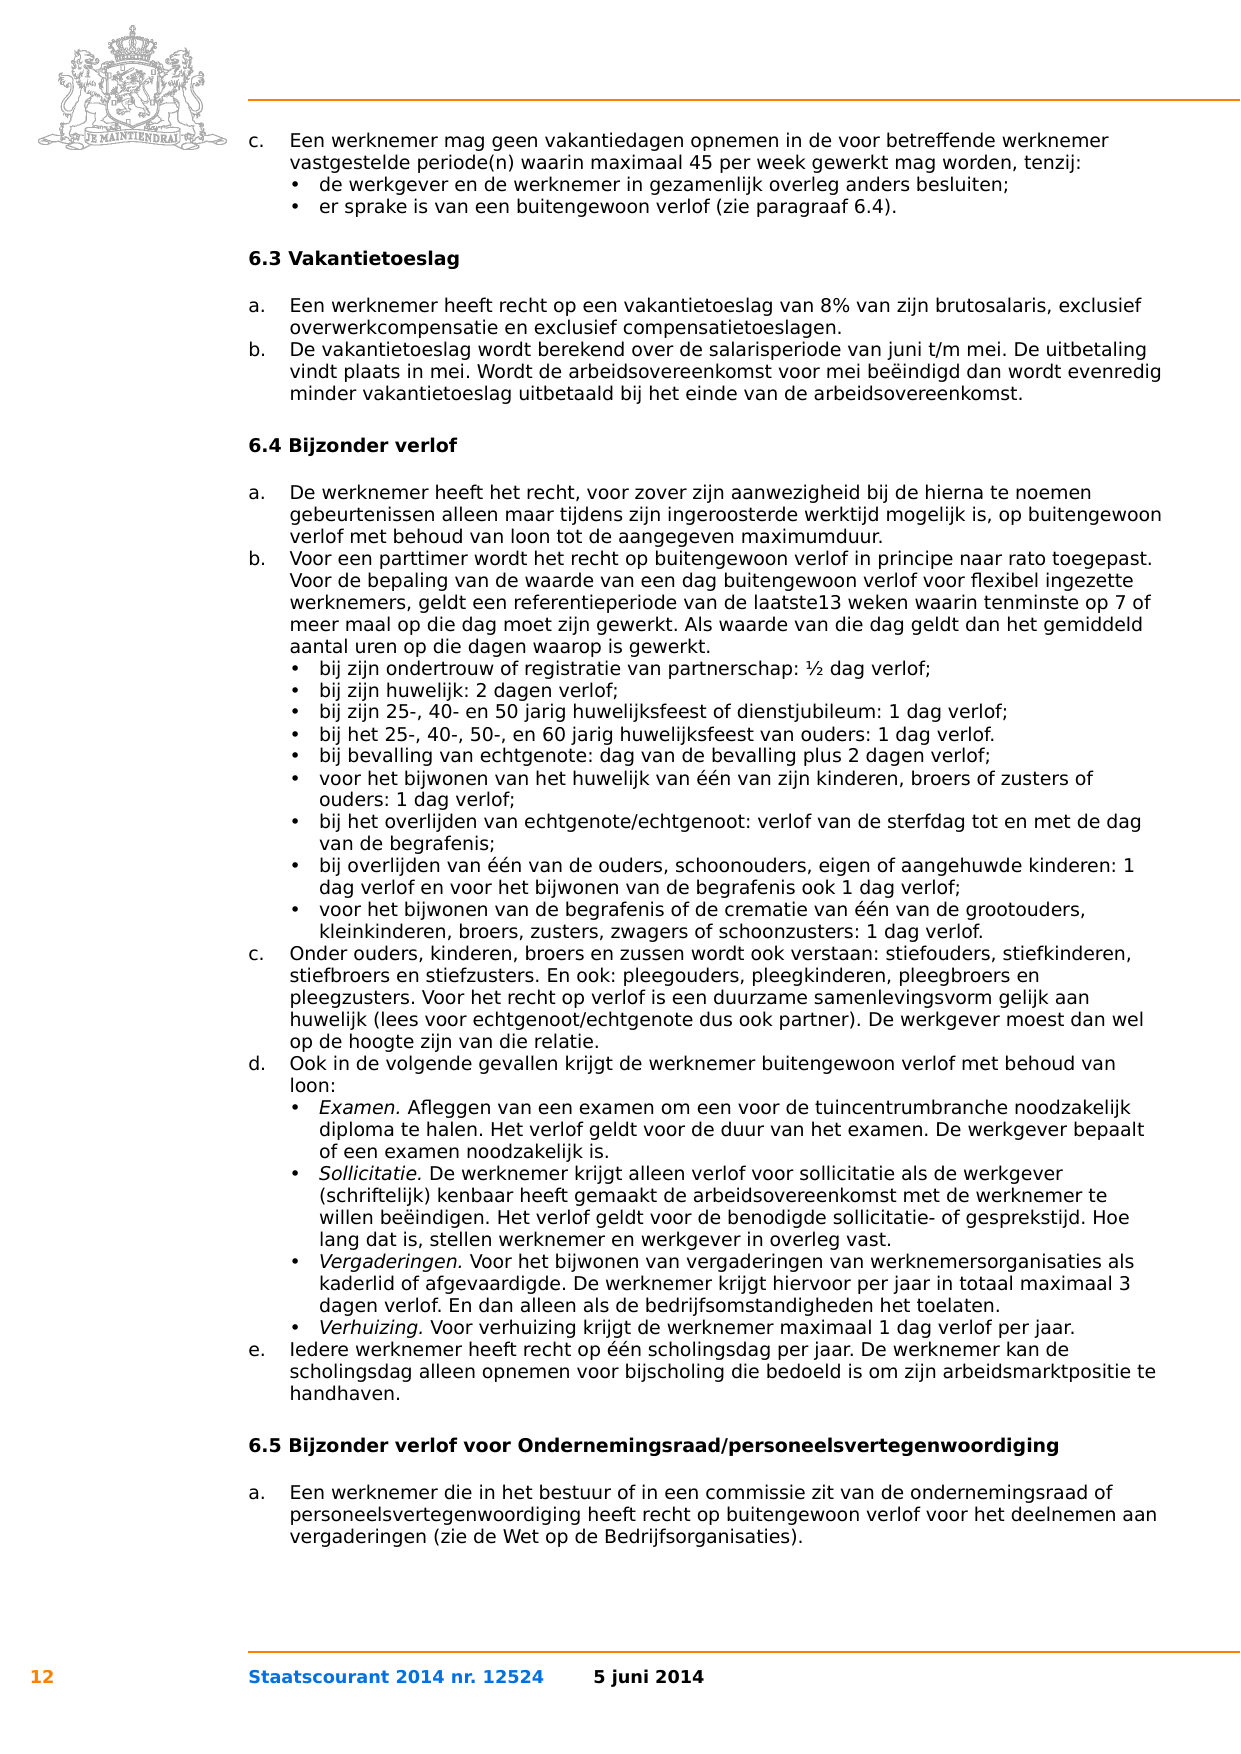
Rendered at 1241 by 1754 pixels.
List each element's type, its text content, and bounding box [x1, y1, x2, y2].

text a. Een werknemer heeft recht op een vakantietoeslag van 8% van zijn brutosalaris, exclusief overwerkcompensatie en exclusief compensatietoeslagen. [248, 295, 1163, 339]
text e. Iedere werknemer heeft recht op één scholingsdag per jaar. De werknemer kan de scholingsdag alleen opnemen voor bijscholing die bedoeld is om zijn arbeidsmarktpositie te handhaven. [248, 1339, 1163, 1405]
text c. Een werknemer mag geen vakantiedagen opnemen in de voor betreffende werknemer vastgestelde periode(n) waarin maximaal 45 per week gewerkt mag worden, tenzij: [248, 130, 1163, 174]
text • bij bevalling van echtgenote: dag van de bevalling plus 2 dagen verlof; [289, 745, 1163, 767]
text • bij zijn 25-, 40- en 50 jarig huwelijksfeest of dienstjubileum: 1 dag verlof; [289, 701, 1163, 723]
text • bij het 25-, 40-, 50-, en 60 jarig huwelijksfeest van ouders: 1 dag verlof. [289, 723, 1163, 745]
text b. De vakantietoeslag wordt berekend over de salarisperiode van juni t/m mei. De uitbetaling vindt plaats in mei. Wordt de arbeidsovereenkomst voor mei beëindigd dan wordt evenredig minder vakantietoeslag uitbetaald bij het einde van de arbeidsovereenkomst. [248, 339, 1163, 405]
text • Examen. Afleggen van een examen om een voor de tuincentrumbranche noodzakelijk diploma te halen. Het verlof geldt voor de duur van het examen. De werkgever bepaalt of een examen noodzakelijk is. [289, 1097, 1163, 1163]
text a. De werknemer heeft het recht, voor zover zijn aanwezigheid bij de hierna te noemen gebeurtenissen alleen maar tijdens zijn ingeroosterde werktijd mogelijk is, op buitengewoon verlof met behoud van loon tot de aangegeven maximumduur. [248, 482, 1163, 548]
picture [38, 25, 227, 150]
text • de werkgever en de werknemer in gezamenlijk overleg anders besluiten; [289, 174, 1163, 196]
subtitle 6.3 Vakantietoeslag [248, 248, 1163, 270]
text • voor het bijwonen van het huwelijk van één van zijn kinderen, broers of zusters of ouders: 1 dag verlof; [289, 767, 1163, 811]
subtitle 6.5 Bijzonder verlof voor Ondernemingsraad/personeelsvertegenwoordiging [248, 1435, 1163, 1457]
text • Verhuizing. Voor verhuizing krijgt de werknemer maximaal 1 dag verlof per jaar. [289, 1317, 1163, 1339]
text • er sprake is van een buitengewoon verlof (zie paragraaf 6.4). [289, 196, 1163, 218]
text b. Voor een parttimer wordt het recht op buitengewoon verlof in principe naar rato toegepast. Voor de bepaling van de waarde van een dag buitengewoon verlof voor flexibel ingezette werknemers, geldt een referentieperiode van de laatste13 weken waarin tenminste op 7 of meer maal op die dag moet zijn gewerkt. Als waarde van die dag geldt dan het gemiddeld aantal uren op die dagen waarop is gewerkt. [248, 548, 1163, 657]
text • bij zijn ondertrouw of registratie van partnerschap: ½ dag verlof; [289, 657, 1163, 679]
text • bij het overlijden van echtgenote/echtgenoot: verlof van de sterfdag tot en met de dag van de begrafenis; [289, 811, 1163, 855]
text c. Onder ouders, kinderen, broers en zussen wordt ook verstaan: stiefouders, stiefkinderen, stiefbroers en stiefzusters. En ook: pleegouders, pleegkinderen, pleegbroers en pleegzusters. Voor het recht op verlof is een duurzame samenlevingsvorm gelijk aan huwelijk (lees voor echtgenoot/echtgenote dus ook partner). De werkgever moest dan wel op de hoogte zijn van die relatie. [248, 943, 1163, 1053]
subtitle 6.4 Bijzonder verlof [248, 435, 1163, 457]
text • bij overlijden van één van de ouders, schoonouders, eigen of aangehuwde kinderen: 1 dag verlof en voor het bijwonen van de begrafenis ook 1 dag verlof; [289, 855, 1163, 899]
text a. Een werknemer die in het bestuur of in een commissie zit van de ondernemingsraad of personeelsvertegenwoordiging heeft recht op buitengewoon verlof voor het deelnemen aan vergaderingen (zie de Wet op de Bedrijfsorganisaties). [248, 1482, 1163, 1548]
text d. Ook in de volgende gevallen krijgt de werknemer buitengewoon verlof met behoud van loon: [248, 1053, 1163, 1097]
text • voor het bijwonen van de begrafenis of de crematie van één van de grootouders, kleinkinderen, broers, zusters, zwagers of schoonzusters: 1 dag verlof. [289, 899, 1163, 943]
text • Sollicitatie. De werknemer krijgt alleen verlof voor sollicitatie als de werkgever (schriftelijk) kenbaar heeft gemaakt de arbeidsovereenkomst met de werknemer te willen beëindigen. Het verlof geldt voor de benodigde sollicitatie- of gesprekstijd. Hoe lang dat is, stellen werknemer en werkgever in overleg vast. [289, 1163, 1163, 1251]
text • Vergaderingen. Voor het bijwonen van vergaderingen van werknemersorganisaties als kaderlid of afgevaardigde. De werknemer krijgt hiervoor per jaar in totaal maximaal 3 dagen verlof. En dan alleen als de bedrijfsomstandigheden het toelaten. [289, 1251, 1163, 1317]
text • bij zijn huwelijk: 2 dagen verlof; [289, 679, 1163, 701]
